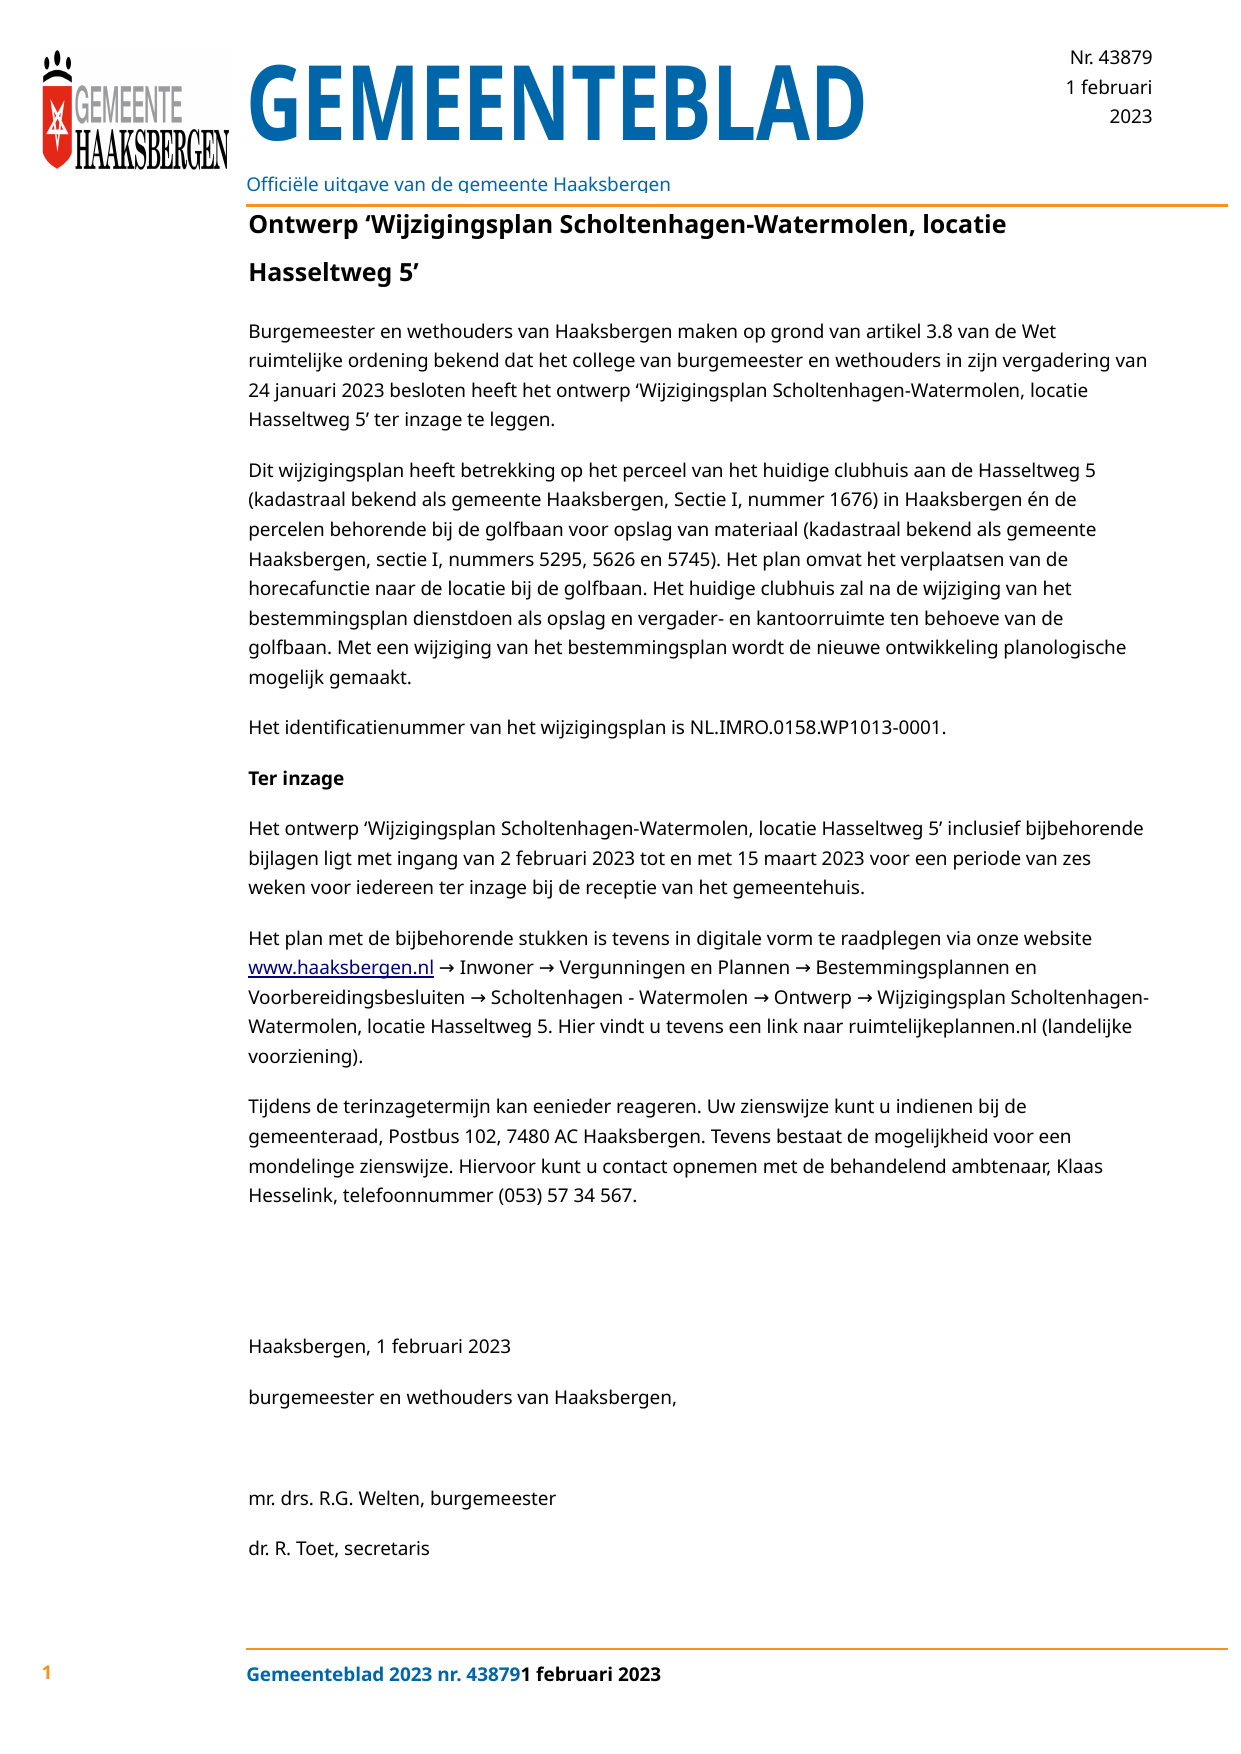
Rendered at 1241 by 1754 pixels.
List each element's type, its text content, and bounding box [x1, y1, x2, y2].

text Het identificatienummer van het wijzigingsplan is NL.IMRO.0158.WP1013-0001. [248, 714, 1152, 740]
text Haaksbergen, 1 februari 2023 [248, 1334, 1152, 1359]
text mr. drs. R.G. Welten, burgemeester [248, 1485, 1152, 1511]
text Het plan met de bijbehorende stukken is tevens in digitale vorm te raadplegen via onze website www.haaksbergen.nl → Inwoner → Vergunningen en Plannen → Bestemmingsplannen en Voorbereidingsbesluiten → Scholtenhagen - Watermolen → Ontwerp → Wijzigingsplan Scholtenhagen-Watermolen, locatie Hasseltweg 5. Hier vindt u tevens een link naar ruimtelijkeplannen.nl (landelijke voorziening). [248, 925, 1152, 1069]
text Ontwerp ‘Wijzigingsplan Scholtenhagen-Watermolen, locatie Hasseltweg 5’ [248, 207, 1152, 288]
text Tijdens de terinzagetermijn kan eenieder reageren. Uw zienswijze kunt u indienen bij de gemeenteraad, Postbus 102, 7480 AC Haaksbergen. Tevens bestaat de mogelijkheid voor een mondelinge zienswijze. Hiervoor kunt u contact opnemen met de behandelend ambtenaar, Klaas Hesselink, telefoonnummer (053) 57 34 567. [248, 1094, 1152, 1208]
text burgemeester en wethouders van Haaksbergen, [248, 1384, 1152, 1410]
text Ter inzage [248, 765, 1152, 791]
text Dit wijzigingsplan heeft betrekking op het perceel van het huidige clubhuis aan de Hasseltweg 5 (kadastraal bekend als gemeente Haaksbergen, Sectie I, nummer 1676) in Haaksbergen én de percelen behorende bij de golfbaan voor opslag van materiaal (kadastraal bekend als gemeente Haaksbergen, sectie I, nummers 5295, 5626 en 5745). Het plan omvat het verplaatsen van de horecafunctie naar de locatie bij de golfbaan. Het huidige clubhuis zal na de wijziging van het bestemmingsplan dienstdoen als opslag en vergader- en kantoorruimte ten behoeve van de golfbaan. Met een wijziging van het bestemmingsplan wordt de nieuwe ontwikkeling planologische mogelijk gemaakt. [248, 457, 1152, 690]
picture [41, 47, 231, 172]
text Het ontwerp ‘Wijzigingsplan Scholtenhagen-Watermolen, locatie Hasseltweg 5’ inclusief bijbehorende bijlagen ligt met ingang van 2 februari 2023 tot en met 15 maart 2023 voor een periode van zes weken voor iedereen ter inzage bij de receptie van het gemeentehuis. [248, 815, 1152, 900]
text dr. R. Toet, secretaris [248, 1535, 1152, 1561]
text Burgemeester en wethouders van Haaksbergen maken op grond van artikel 3.8 van de Wet ruimtelijke ordening bekend dat het college van burgemeester en wethouders in zijn vergadering van 24 januari 2023 besloten heeft het ontwerp ‘Wijzigingsplan Scholtenhagen-Watermolen, locatie Hasseltweg 5’ ter inzage te leggen. [248, 318, 1152, 432]
